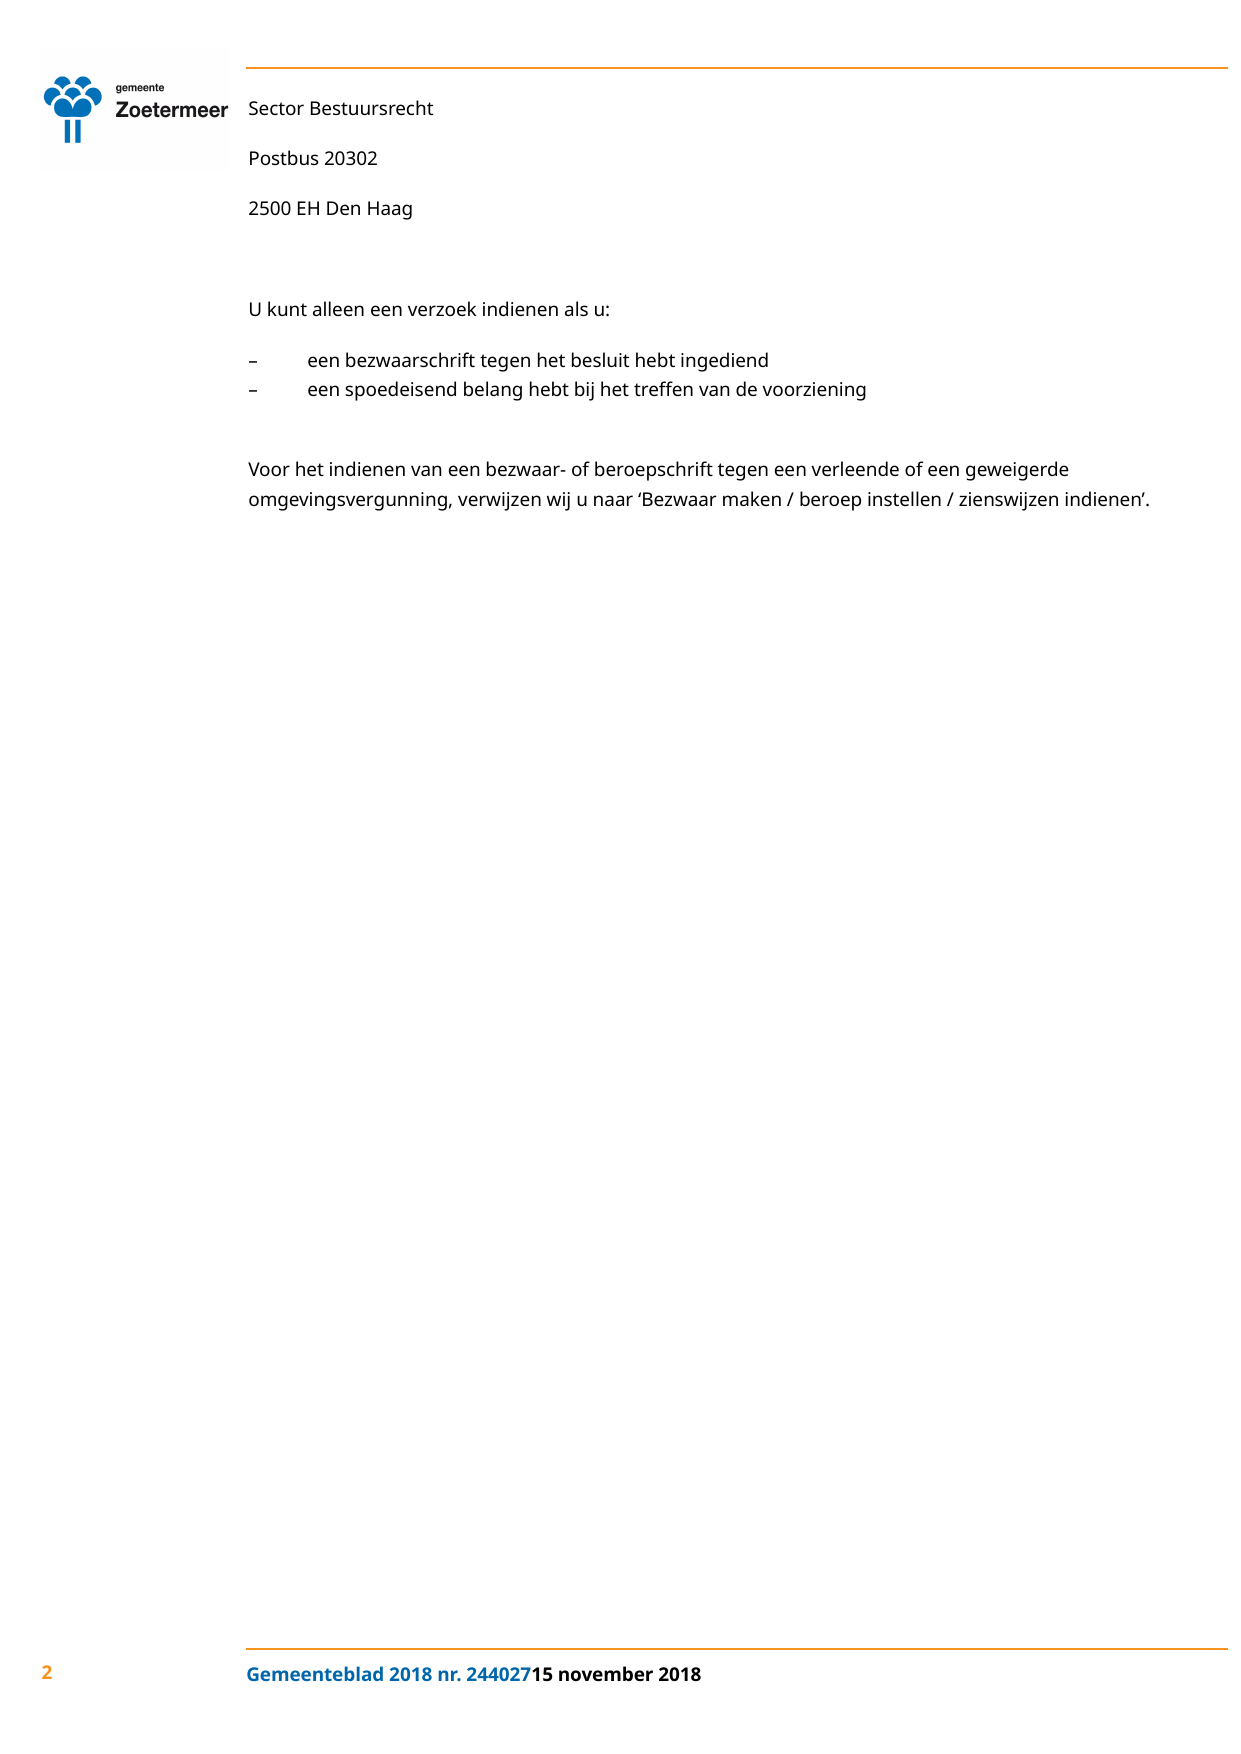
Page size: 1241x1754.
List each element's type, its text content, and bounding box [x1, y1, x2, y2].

text Sector Bestuursrecht [248, 95, 1152, 121]
text Postbus 20302 [248, 145, 1152, 171]
picture [41, 47, 231, 172]
text Voor het indienen van een bezwaar- of beroepschrift tegen een verleende of een geweigerde omgevingsvergunning, verwijzen wij u naar ‘Bezwaar maken / beroep instellen / zienswijzen indienen’. [248, 456, 1152, 512]
text U kunt alleen een verzoek indienen als u: [248, 296, 1152, 322]
list een spoedeisend belang hebt bij het treffen van de voorziening [248, 376, 1152, 402]
list een bezwaarschrift tegen het besluit hebt ingediend [248, 347, 1152, 373]
text 2500 EH Den Haag [248, 196, 1152, 221]
